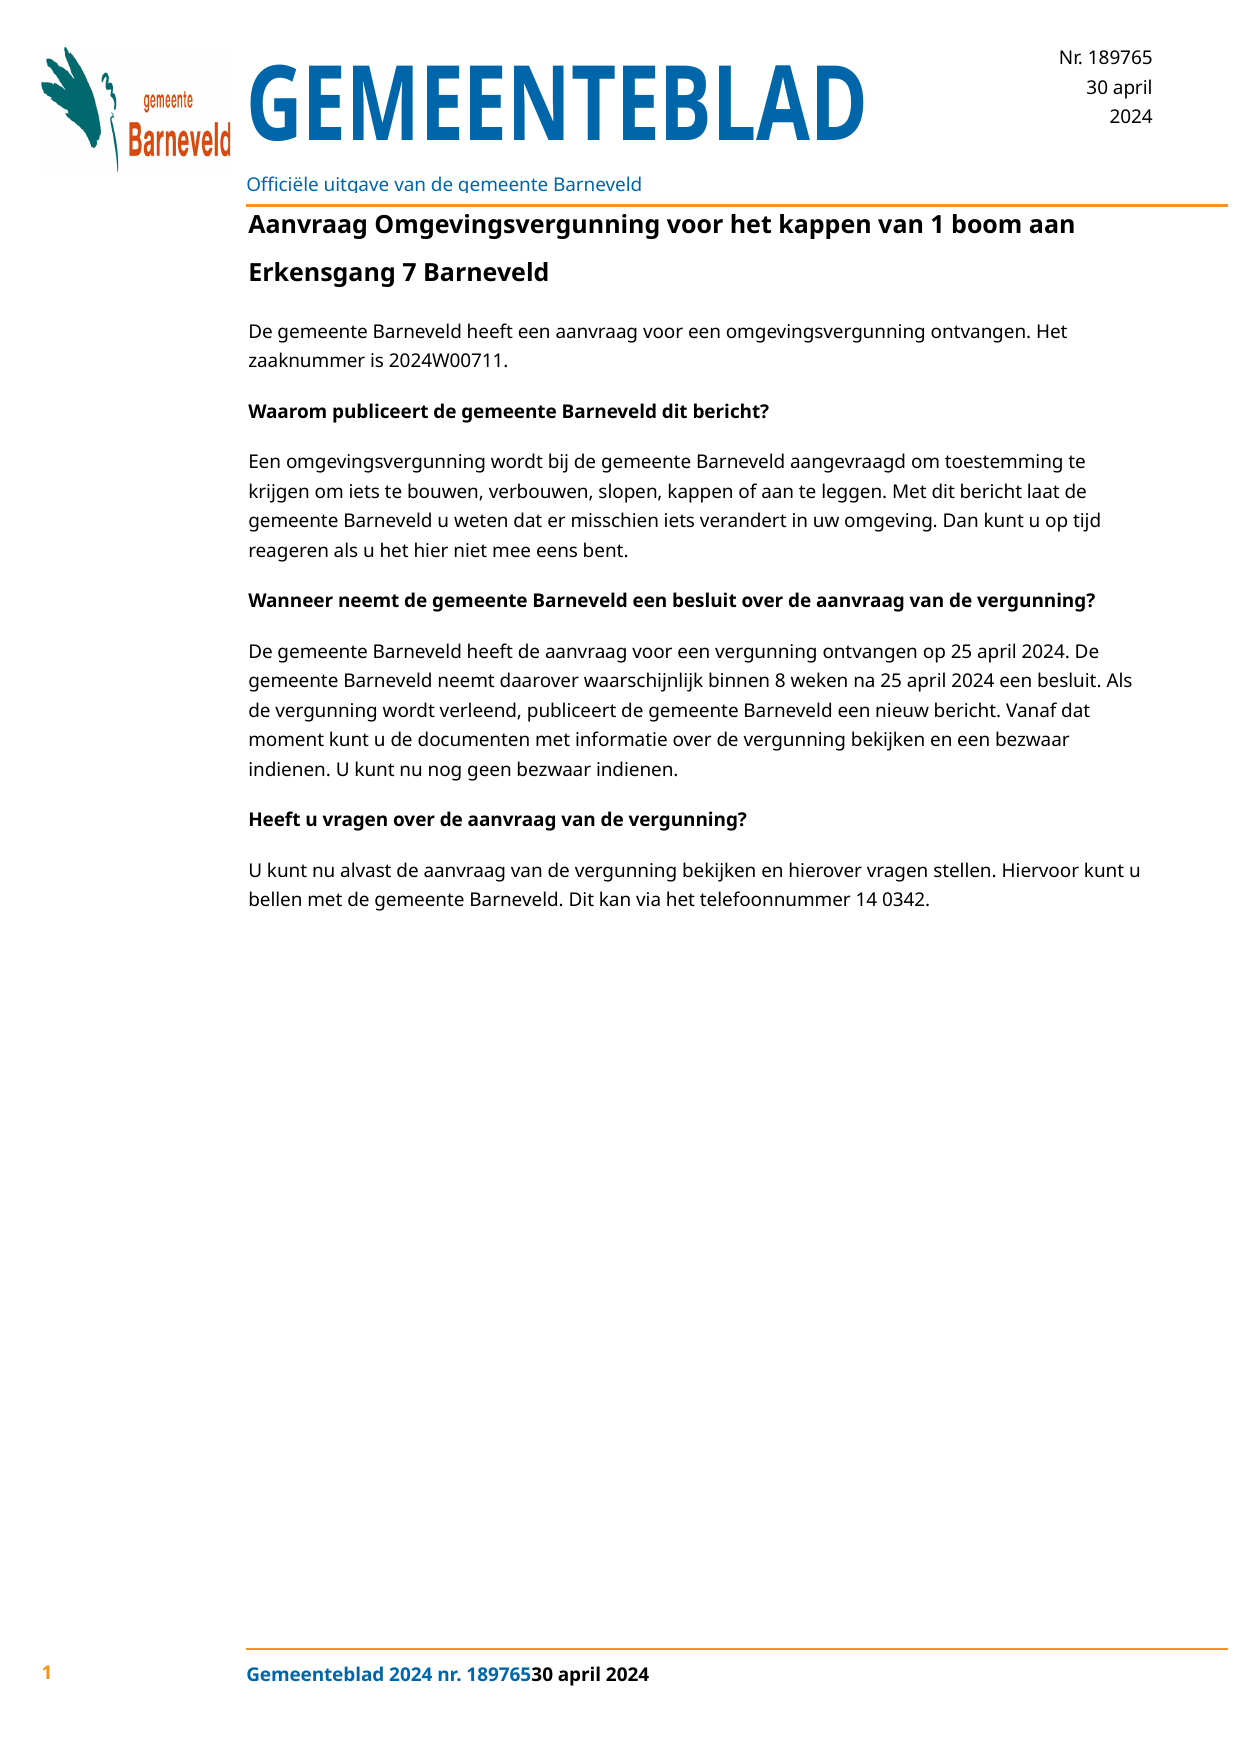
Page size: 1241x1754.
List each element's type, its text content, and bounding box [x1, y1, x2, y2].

text De gemeente Barneveld heeft de aanvraag voor een vergunning ontvangen op 25 april 2024. De gemeente Barneveld neemt daarover waarschijnlijk binnen 8 weken na 25 april 2024 een besluit. Als de vergunning wordt verleend, publiceert de gemeente Barneveld een nieuw bericht. Vanaf dat moment kunt u de documenten met informatie over de vergunning bekijken en een bezwaar indienen. U kunt nu nog geen bezwaar indienen. [248, 638, 1152, 782]
text Een omgevingsvergunning wordt bij de gemeente Barneveld aangevraagd om toestemming te krijgen om iets te bouwen, verbouwen, slopen, kappen of aan te leggen. Met dit bericht laat de gemeente Barneveld u weten dat er misschien iets verandert in uw omgeving. Dan kunt u op tijd reageren als u het hier niet mee eens bent. [248, 448, 1152, 563]
text De gemeente Barneveld heeft een aanvraag voor een omgevingsvergunning ontvangen. Het zaaknummer is 2024W00711. [248, 318, 1152, 373]
text Heeft u vragen over de aanvraag van de vergunning? [248, 807, 1152, 832]
text Wanneer neemt de gemeente Barneveld een besluit over de aanvraag van de vergunning? [248, 587, 1152, 613]
text Waarom publiceert de gemeente Barneveld dit bericht? [248, 398, 1152, 424]
text Aanvraag Omgevingsvergunning voor het kappen van 1 boom aan Erkensgang 7 Barneveld [248, 207, 1152, 288]
picture [41, 47, 231, 172]
text U kunt nu alvast de aanvraag van de vergunning bekijken en hierover vragen stellen. Hiervoor kunt u bellen met de gemeente Barneveld. Dit kan via het telefoonnummer 14 0342. [248, 857, 1152, 912]
